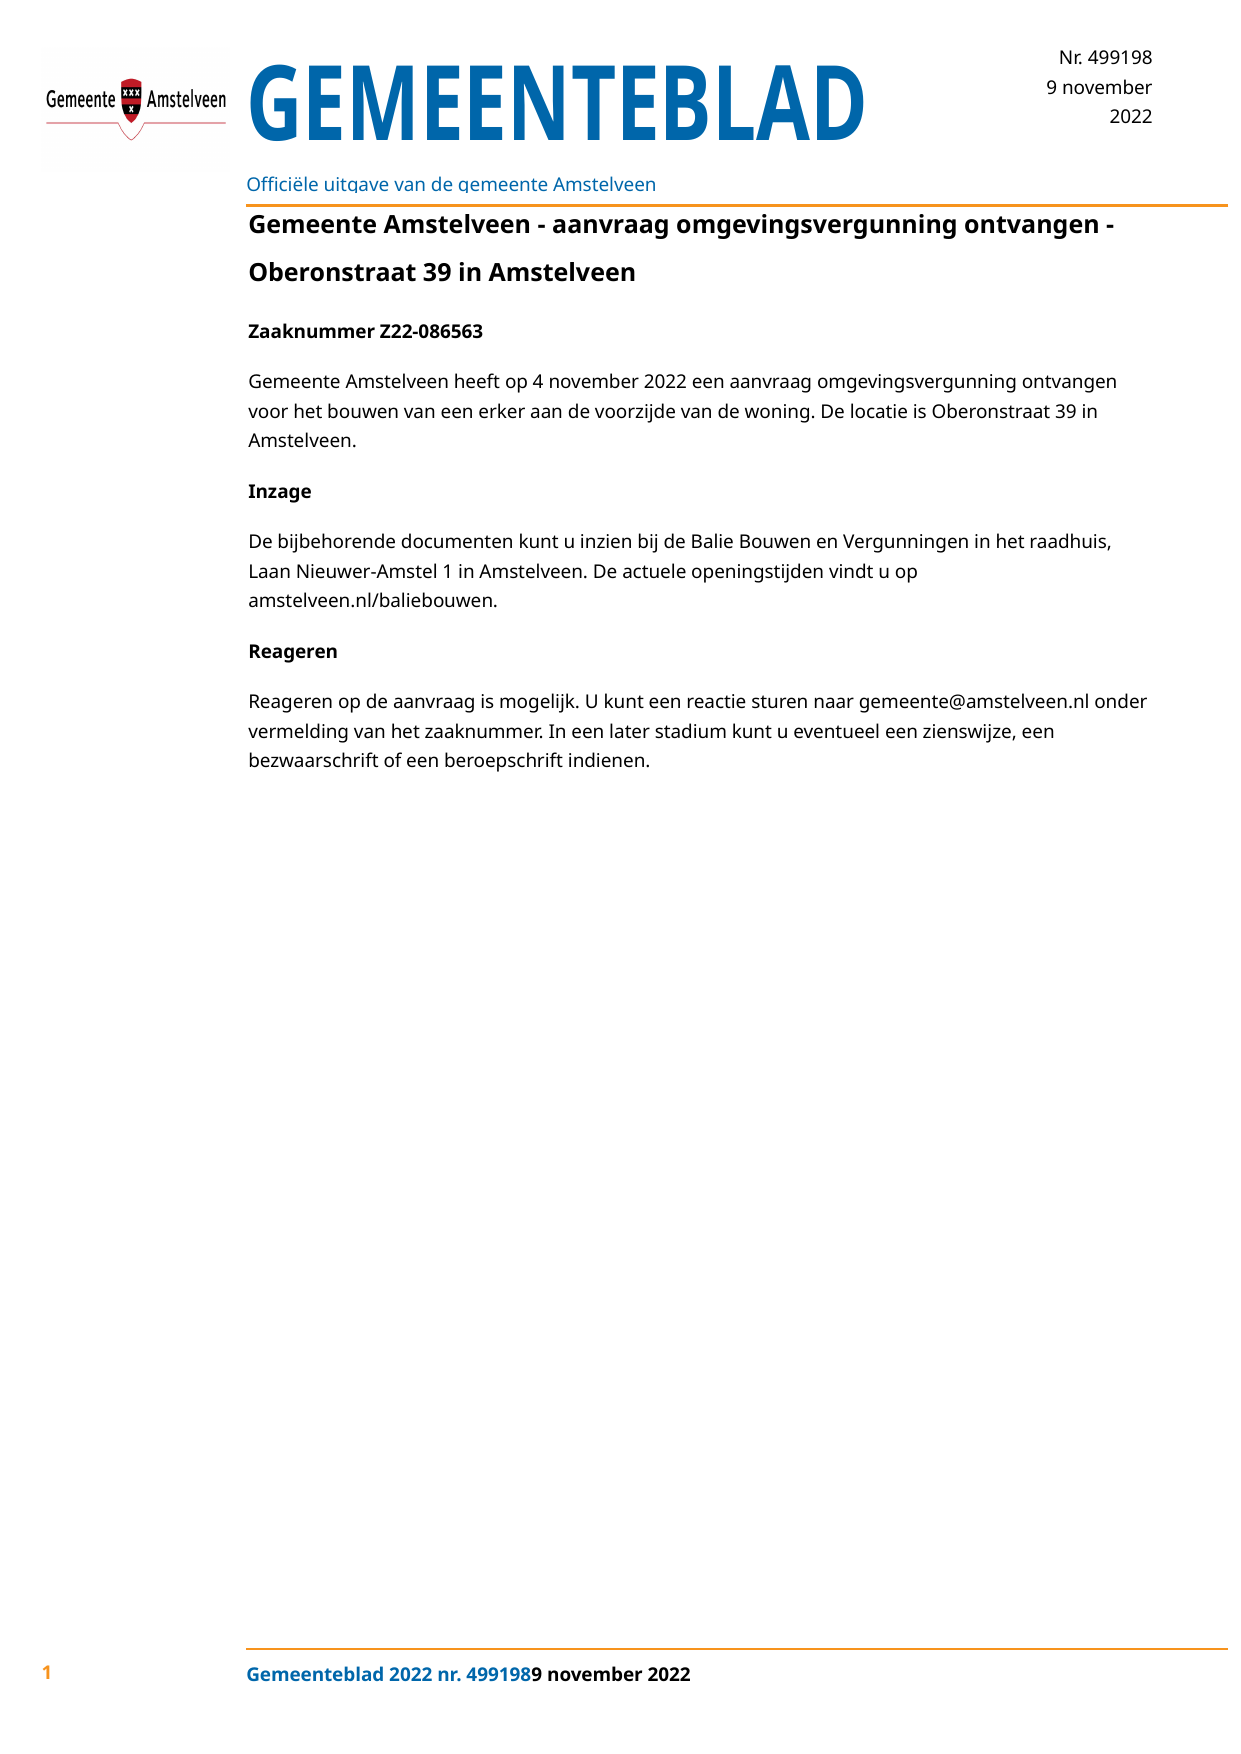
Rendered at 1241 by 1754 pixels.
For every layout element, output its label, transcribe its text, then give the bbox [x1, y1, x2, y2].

text De bijbehorende documenten kunt u inzien bij de Balie Bouwen en Vergunningen in het raadhuis, Laan Nieuwer-Amstel 1 in Amstelveen. De actuele openingstijden vindt u op amstelveen.nl/baliebouwen. [248, 528, 1152, 613]
text Reageren [248, 638, 1152, 664]
picture [41, 47, 231, 172]
text Zaaknummer Z22-086563 [248, 318, 1152, 344]
text Reageren op de aanvraag is mogelijk. U kunt een reactie sturen naar gemeente@amstelveen.nl onder vermelding van het zaaknummer. In een later stadium kunt u eventueel een zienswijze, een bezwaarschrift of een beroepschrift indienen. [248, 688, 1152, 773]
text Gemeente Amstelveen - aanvraag omgevingsvergunning ontvangen - Oberonstraat 39 in Amstelveen [248, 207, 1152, 288]
text Inzage [248, 478, 1152, 504]
text Gemeente Amstelveen heeft op 4 november 2022 een aanvraag omgevingsvergunning ontvangen voor het bouwen van een erker aan de voorzijde van de woning. De locatie is Oberonstraat 39 in Amstelveen. [248, 368, 1152, 453]
